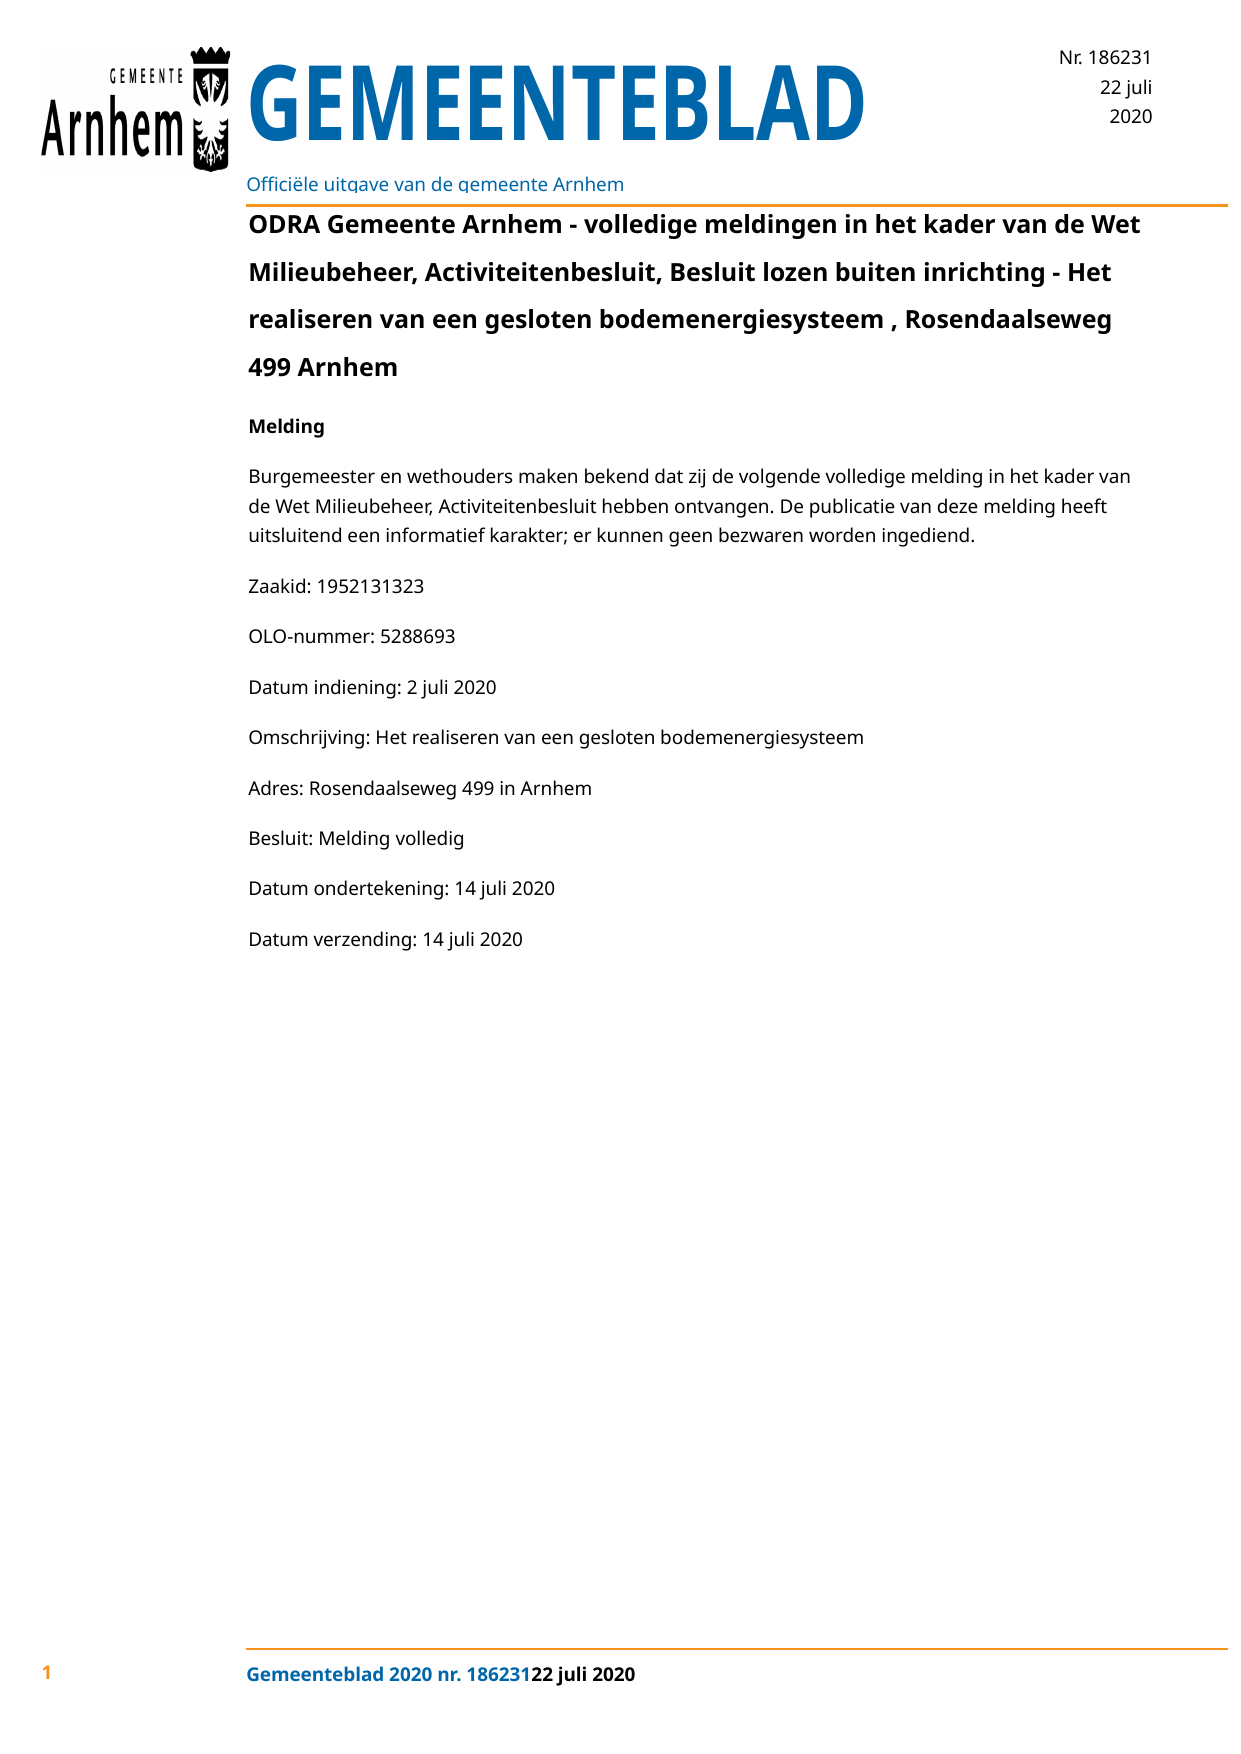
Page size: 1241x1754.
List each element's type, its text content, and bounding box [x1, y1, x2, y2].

text Datum ondertekening: 14 juli 2020 [248, 876, 1152, 901]
text Zaakid: 1952131323 [248, 573, 1152, 599]
text Melding [248, 413, 1152, 439]
picture [41, 47, 231, 172]
text OLO-nummer: 5288693 [248, 623, 1152, 649]
text Besluit: Melding volledig [248, 825, 1152, 851]
text Datum indiening: 2 juli 2020 [248, 674, 1152, 700]
text ODRA Gemeente Arnhem - volledige meldingen in het kader van de Wet Milieubeheer, Activiteitenbesluit, Besluit lozen buiten inrichting - Het realiseren van een gesloten bodemenergiesysteem , Rosendaalseweg 499 Arnhem [248, 207, 1152, 384]
text Burgemeester en wethouders maken bekend dat zij de volgende volledige melding in het kader van de Wet Milieubeheer, Activiteitenbesluit hebben ontvangen. De publicatie van deze melding heeft uitsluitend een informatief karakter; er kunnen geen bezwaren worden ingediend. [248, 463, 1152, 548]
text Omschrijving: Het realiseren van een gesloten bodemenergiesysteem [248, 724, 1152, 750]
text Datum verzending: 14 juli 2020 [248, 926, 1152, 952]
text Adres: Rosendaalseweg 499 in Arnhem [248, 775, 1152, 801]
